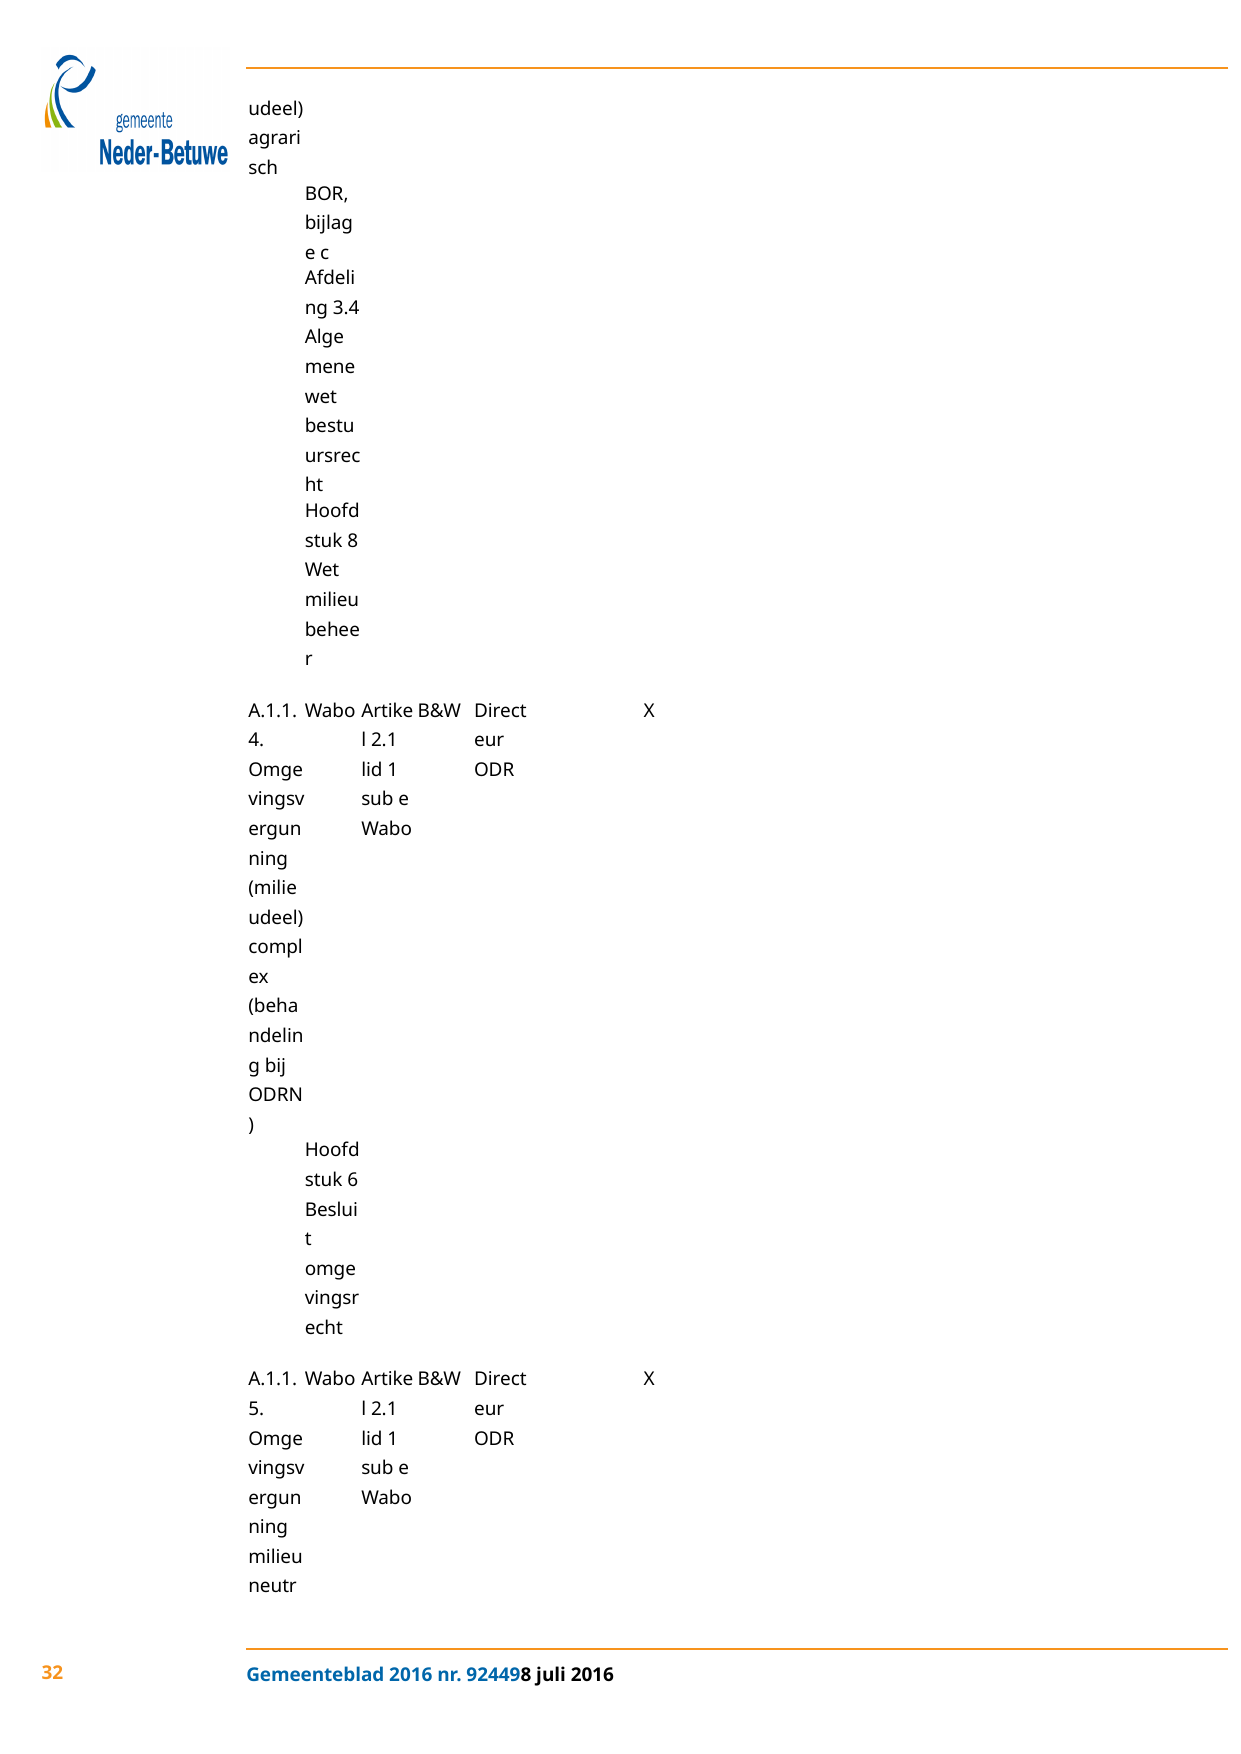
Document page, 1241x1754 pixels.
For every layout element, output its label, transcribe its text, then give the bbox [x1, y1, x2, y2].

table_cell [361, 265, 417, 497]
table_cell [248, 671, 304, 697]
table_cell [418, 95, 474, 180]
table_cell [305, 671, 361, 697]
table_cell [361, 498, 417, 671]
table_cell Directeur ODR [474, 697, 530, 1137]
table_cell [418, 1340, 474, 1366]
table_cell [474, 95, 530, 180]
table_cell [643, 95, 700, 180]
table_cell Wabo [305, 697, 361, 1137]
table_cell [530, 180, 587, 264]
table_cell [587, 1137, 643, 1340]
table_cell Artikel 2.1 lid 1 sub e Wabo [361, 1366, 417, 1598]
table_cell [418, 265, 474, 497]
table_cell Afdeling 3.4 Algemene wet bestuursrecht [305, 265, 361, 497]
table_cell [248, 265, 304, 497]
table_cell [587, 498, 643, 671]
table_cell Directeur ODR [474, 1366, 530, 1598]
table_cell [587, 1366, 643, 1598]
table_cell [530, 1340, 587, 1366]
table_cell Hoofdstuk 8 Wet milieubeheer [305, 498, 361, 671]
table_cell X [643, 697, 700, 1137]
table_cell [587, 697, 643, 1137]
table_cell [530, 1366, 587, 1598]
table_cell B&W [418, 697, 474, 1137]
table_cell [530, 697, 587, 1137]
table_cell [418, 1137, 474, 1340]
table_cell [587, 265, 643, 497]
table_cell [248, 498, 304, 671]
table_cell Artikel 2.1 lid 1 sub e Wabo [361, 697, 417, 1137]
table_cell [474, 498, 530, 671]
table_cell [643, 1340, 700, 1366]
table_cell [248, 1340, 304, 1366]
table_cell [587, 95, 643, 180]
table_cell [643, 265, 700, 497]
table_cell [474, 1137, 530, 1340]
table_cell [643, 671, 700, 697]
table_cell [361, 671, 417, 697]
table_cell [474, 1340, 530, 1366]
table_cell [530, 265, 587, 497]
table_cell B&W [418, 1366, 474, 1598]
table_cell [305, 95, 361, 180]
table_cell [248, 1137, 304, 1340]
table_cell [361, 1137, 417, 1340]
table_cell BOR, bijlage c [305, 180, 361, 264]
table_cell [530, 671, 587, 697]
table_cell udeel) agrarisch [248, 95, 304, 180]
table_cell [587, 180, 643, 264]
table_cell A.1.1.4. Omgevingsvergunning (milieudeel) complex (behandeling bij ODRN) [248, 697, 304, 1137]
table_cell [361, 1340, 417, 1366]
table_cell [530, 95, 587, 180]
table_cell [418, 671, 474, 697]
table_cell [643, 180, 700, 264]
table_cell [587, 671, 643, 697]
table_cell [474, 671, 530, 697]
picture [41, 47, 231, 172]
table_cell [530, 1137, 587, 1340]
table_cell [418, 498, 474, 671]
table_cell A.1.1.5. Omgevingsvergunning milieu neutr [248, 1366, 304, 1598]
table_cell [643, 1137, 700, 1340]
table_cell [474, 265, 530, 497]
table_cell [248, 180, 304, 264]
table_cell [361, 180, 417, 264]
table_cell [530, 498, 587, 671]
table_cell [587, 1340, 643, 1366]
table_cell Hoofdstuk 6 Besluit omgevingsrecht [305, 1137, 361, 1340]
table_cell [361, 95, 417, 180]
table_cell X [643, 1366, 700, 1598]
table_cell [643, 498, 700, 671]
table_cell [474, 180, 530, 264]
table_cell Wabo [305, 1366, 361, 1598]
table_cell [418, 180, 474, 264]
table_cell [305, 1340, 361, 1366]
